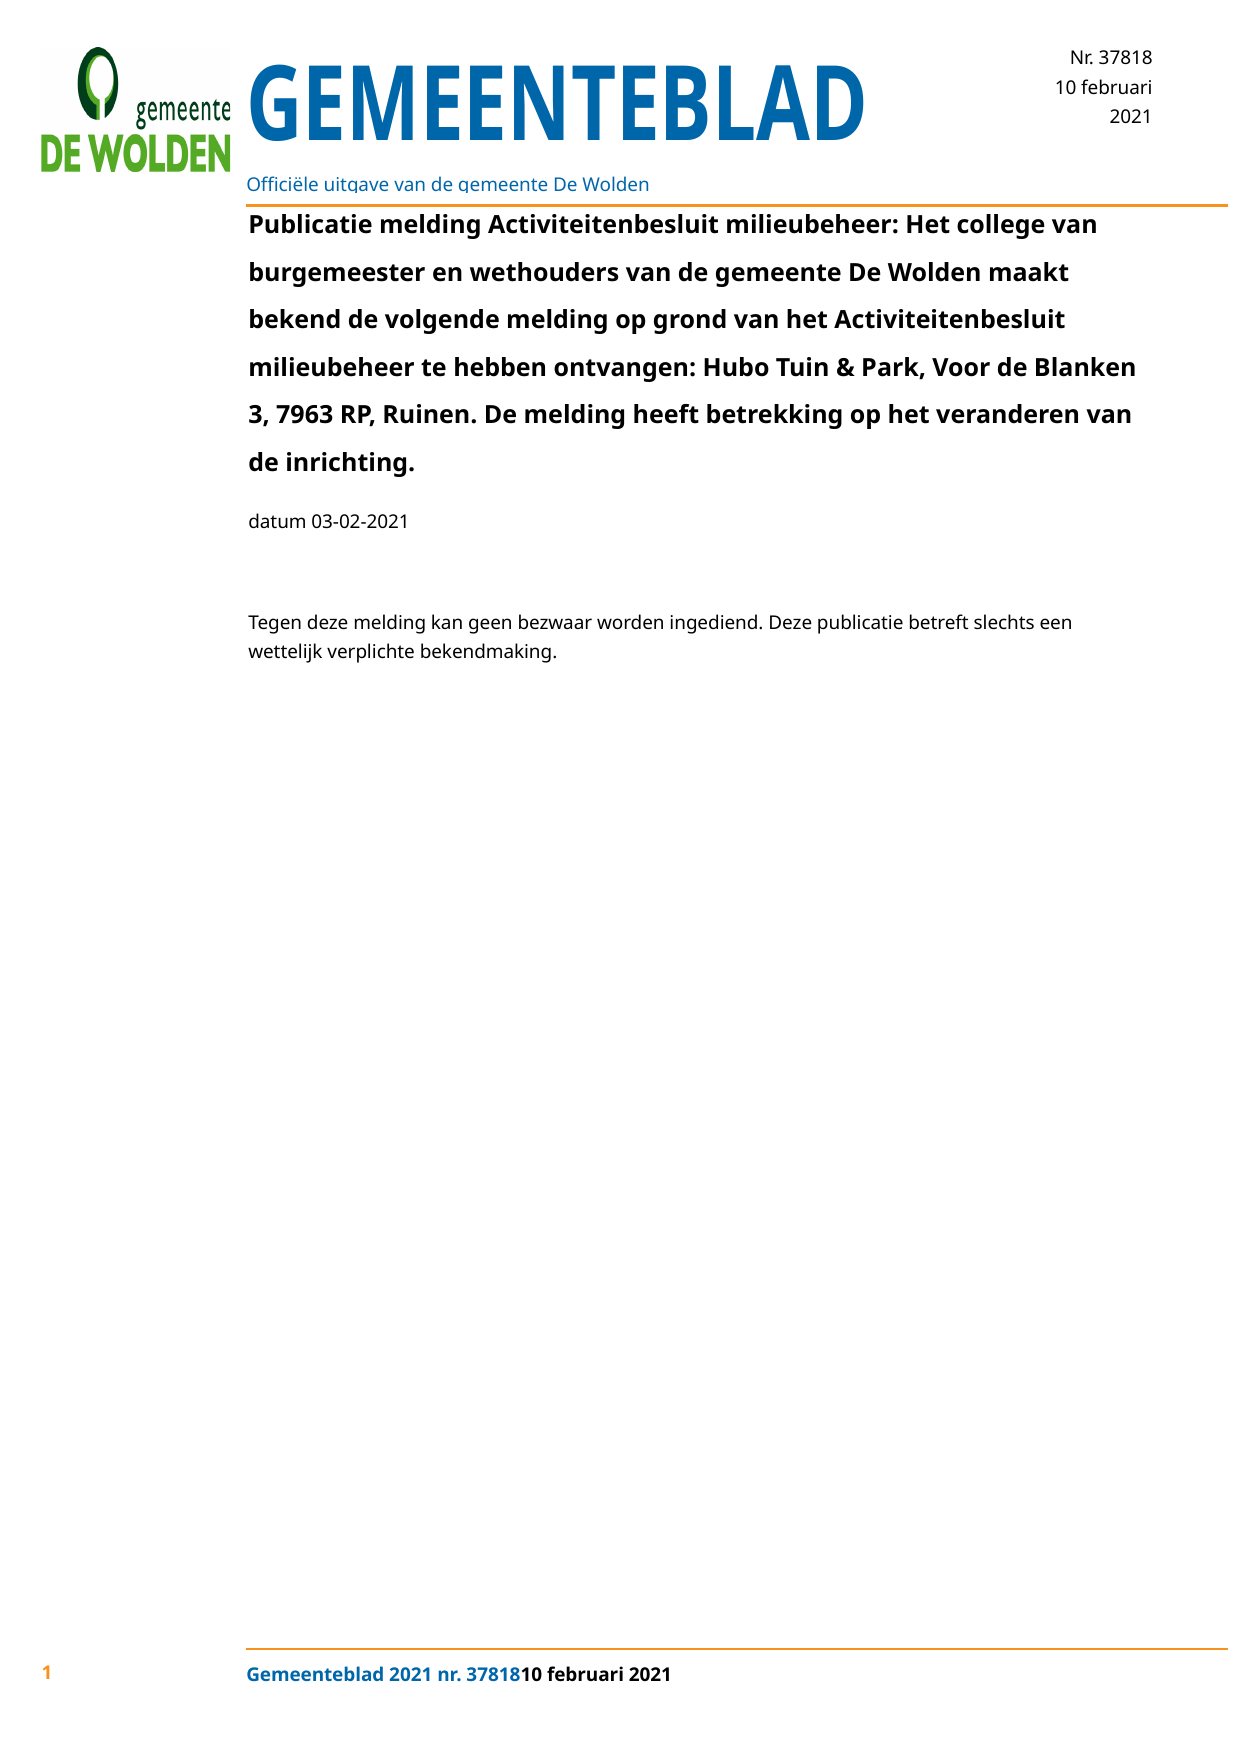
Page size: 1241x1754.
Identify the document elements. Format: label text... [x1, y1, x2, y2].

picture [41, 47, 231, 172]
text datum 03-02-2021 [248, 508, 1152, 534]
text Tegen deze melding kan geen bezwaar worden ingediend. Deze publicatie betreft slechts een wettelijk verplichte bekendmaking. [248, 609, 1152, 664]
text Publicatie melding Activiteitenbesluit milieubeheer: Het college van burgemeester en wethouders van de gemeente De Wolden maakt bekend de volgende melding op grond van het Activiteitenbesluit milieubeheer te hebben ontvangen: Hubo Tuin & Park, Voor de Blanken 3, 7963 RP, Ruinen. De melding heeft betrekking op het veranderen van de inrichting. [248, 207, 1152, 479]
